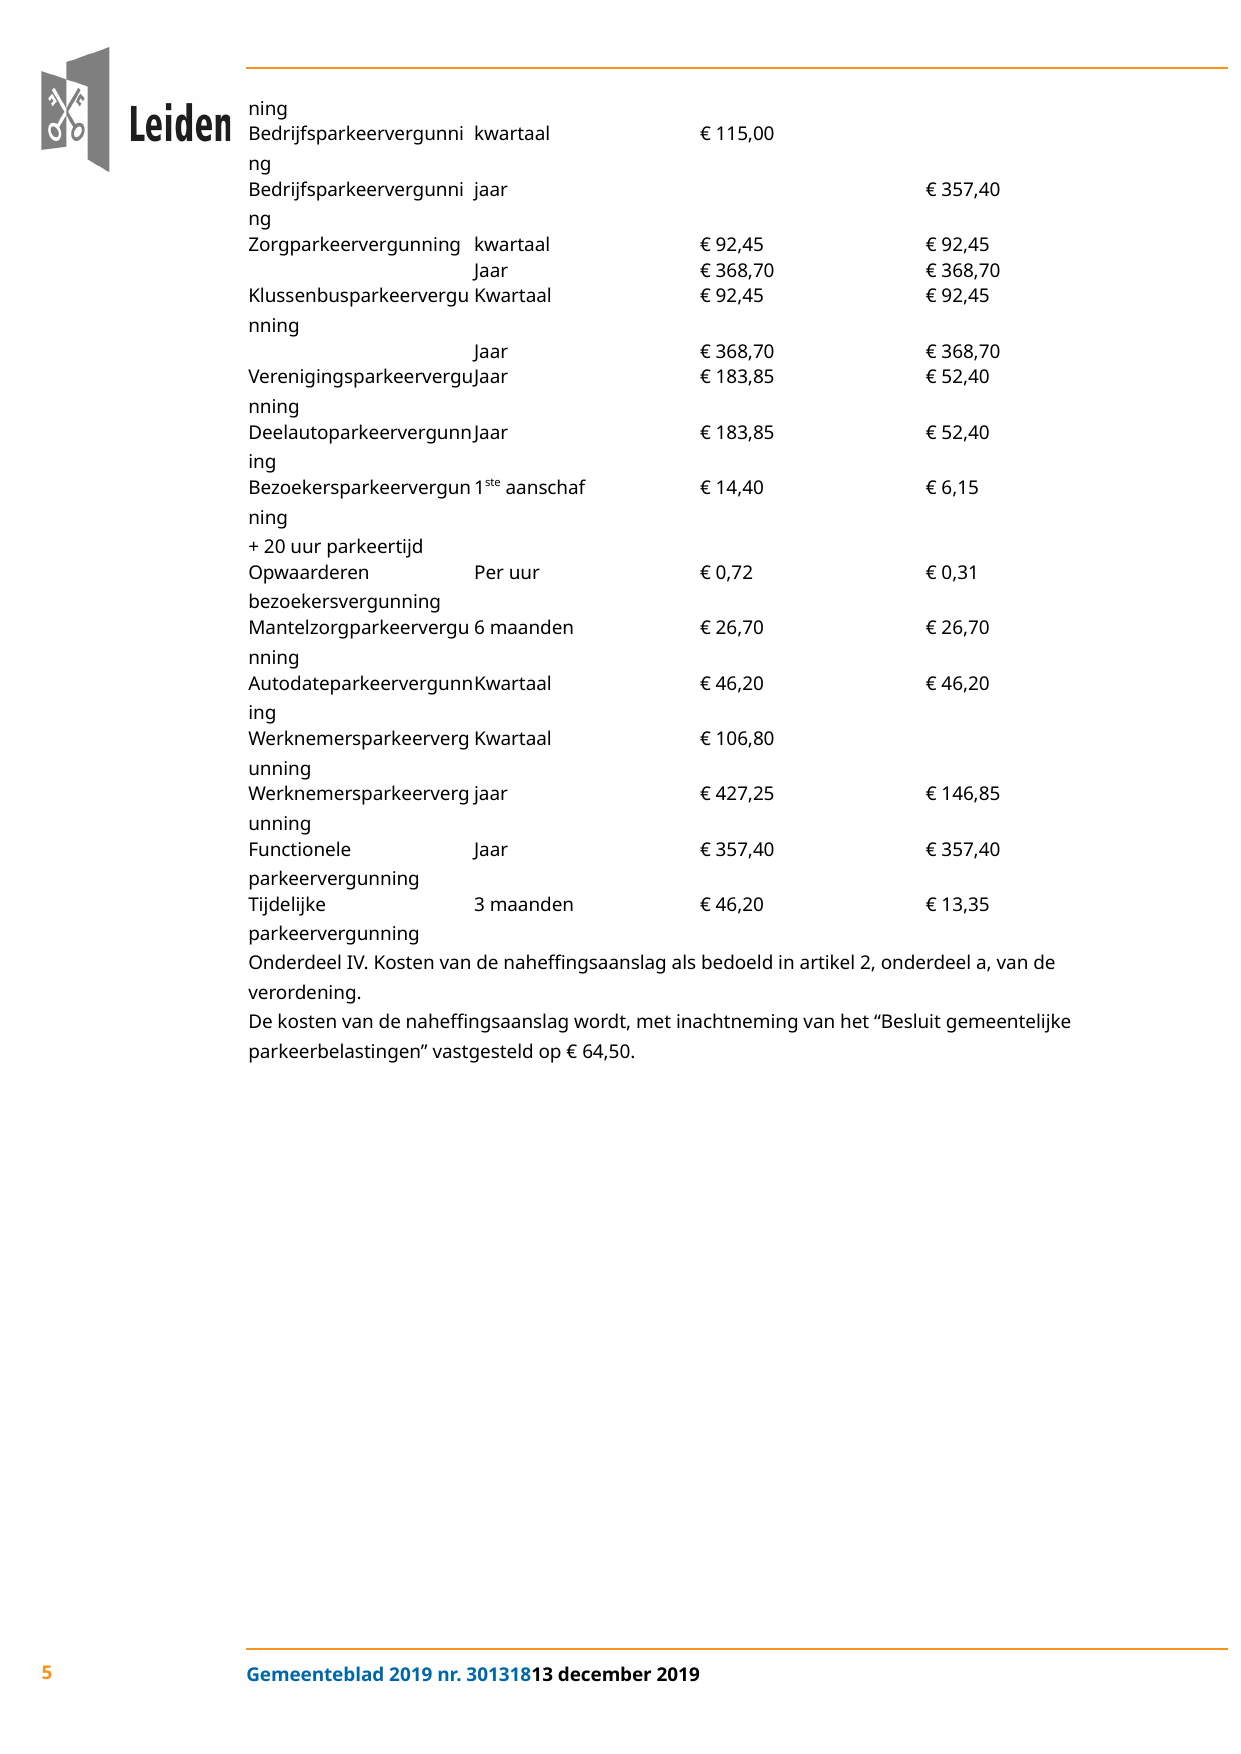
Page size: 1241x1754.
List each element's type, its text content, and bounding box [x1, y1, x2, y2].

table_cell Jaar [474, 836, 700, 891]
table_cell € 368,70 [926, 338, 1152, 364]
table_cell € 92,45 [700, 283, 926, 338]
table_cell € 6,15 [926, 474, 1152, 559]
table_cell Kwartaal [474, 670, 700, 725]
table_cell € 26,70 [926, 615, 1152, 670]
table_cell kwartaal [474, 121, 700, 176]
table_cell € 92,45 [700, 231, 926, 257]
table_cell € 368,70 [926, 257, 1152, 283]
table_cell € 146,85 [926, 780, 1152, 836]
table_cell Autodateparkeervergunning [248, 670, 474, 725]
table_cell [926, 95, 1152, 121]
text De kosten van de naheffingsaanslag wordt, met inachtneming van het “Besluit gemeentelijke parkeerbelastingen” vastgesteld op € 64,50. [248, 1009, 1152, 1064]
table_cell € 92,45 [926, 231, 1152, 257]
table_cell € 14,40 [700, 474, 926, 559]
table_cell € 13,35 [926, 891, 1152, 946]
table_cell [926, 725, 1152, 780]
table_cell [700, 95, 926, 121]
table_cell Zorgparkeervergunning [248, 231, 474, 257]
text Onderdeel IV. Kosten van de naheffingsaanslag als bedoeld in artikel 2, onderdeel a, van de verordening. [248, 949, 1152, 1005]
table_cell Per uur [474, 559, 700, 614]
table_cell € 52,40 [926, 364, 1152, 419]
picture [41, 47, 231, 172]
table_cell kwartaal [474, 231, 700, 257]
table_cell Klussenbusparkeervergunning [248, 283, 474, 338]
table_cell € 115,00 [700, 121, 926, 176]
table_cell € 0,31 [926, 559, 1152, 614]
table_cell Werknemersparkeervergunning [248, 780, 474, 836]
table_cell Tijdelijke parkeervergunning [248, 891, 474, 946]
table_cell Mantelzorgparkeervergunning [248, 615, 474, 670]
table_cell 1ste aanschaf [474, 474, 700, 559]
table_cell € 427,25 [700, 780, 926, 836]
table_cell 6 maanden [474, 615, 700, 670]
table_cell Bedrijfsparkeervergunning [248, 121, 474, 176]
table_cell [248, 257, 474, 283]
table_cell € 26,70 [700, 615, 926, 670]
table_cell € 368,70 [700, 257, 926, 283]
table_cell € 106,80 [700, 725, 926, 780]
table_cell Deelautoparkeervergunning [248, 419, 474, 474]
table_cell € 183,85 [700, 364, 926, 419]
table_cell [474, 95, 700, 121]
table_cell Kwartaal [474, 725, 700, 780]
table_cell Bedrijfsparkeervergunning [248, 176, 474, 231]
table_cell € 46,20 [700, 891, 926, 946]
table_cell Jaar [474, 364, 700, 419]
table_cell [248, 338, 474, 364]
table_cell € 46,20 [700, 670, 926, 725]
table_cell Verenigingsparkeervergunning [248, 364, 474, 419]
table_cell € 0,72 [700, 559, 926, 614]
table_cell € 46,20 [926, 670, 1152, 725]
table_cell [700, 176, 926, 231]
table_cell Jaar [474, 257, 700, 283]
table_cell € 357,40 [700, 836, 926, 891]
table_cell € 52,40 [926, 419, 1152, 474]
table_cell € 368,70 [700, 338, 926, 364]
table_cell [926, 121, 1152, 176]
table_cell Opwaarderen bezoekersvergunning [248, 559, 474, 614]
table_cell Functionele parkeervergunning [248, 836, 474, 891]
table_cell € 357,40 [926, 836, 1152, 891]
table_cell 3 maanden [474, 891, 700, 946]
table_cell € 357,40 [926, 176, 1152, 231]
table_cell Jaar [474, 338, 700, 364]
table_cell Jaar [474, 419, 700, 474]
table_cell Werknemersparkeervergunning [248, 725, 474, 780]
table_cell ning [248, 95, 474, 121]
table_cell Kwartaal [474, 283, 700, 338]
table_cell € 183,85 [700, 419, 926, 474]
table_cell € 92,45 [926, 283, 1152, 338]
table_cell jaar [474, 780, 700, 836]
table_cell jaar [474, 176, 700, 231]
table_cell Bezoekersparkeervergunning + 20 uur parkeertijd [248, 474, 474, 559]
